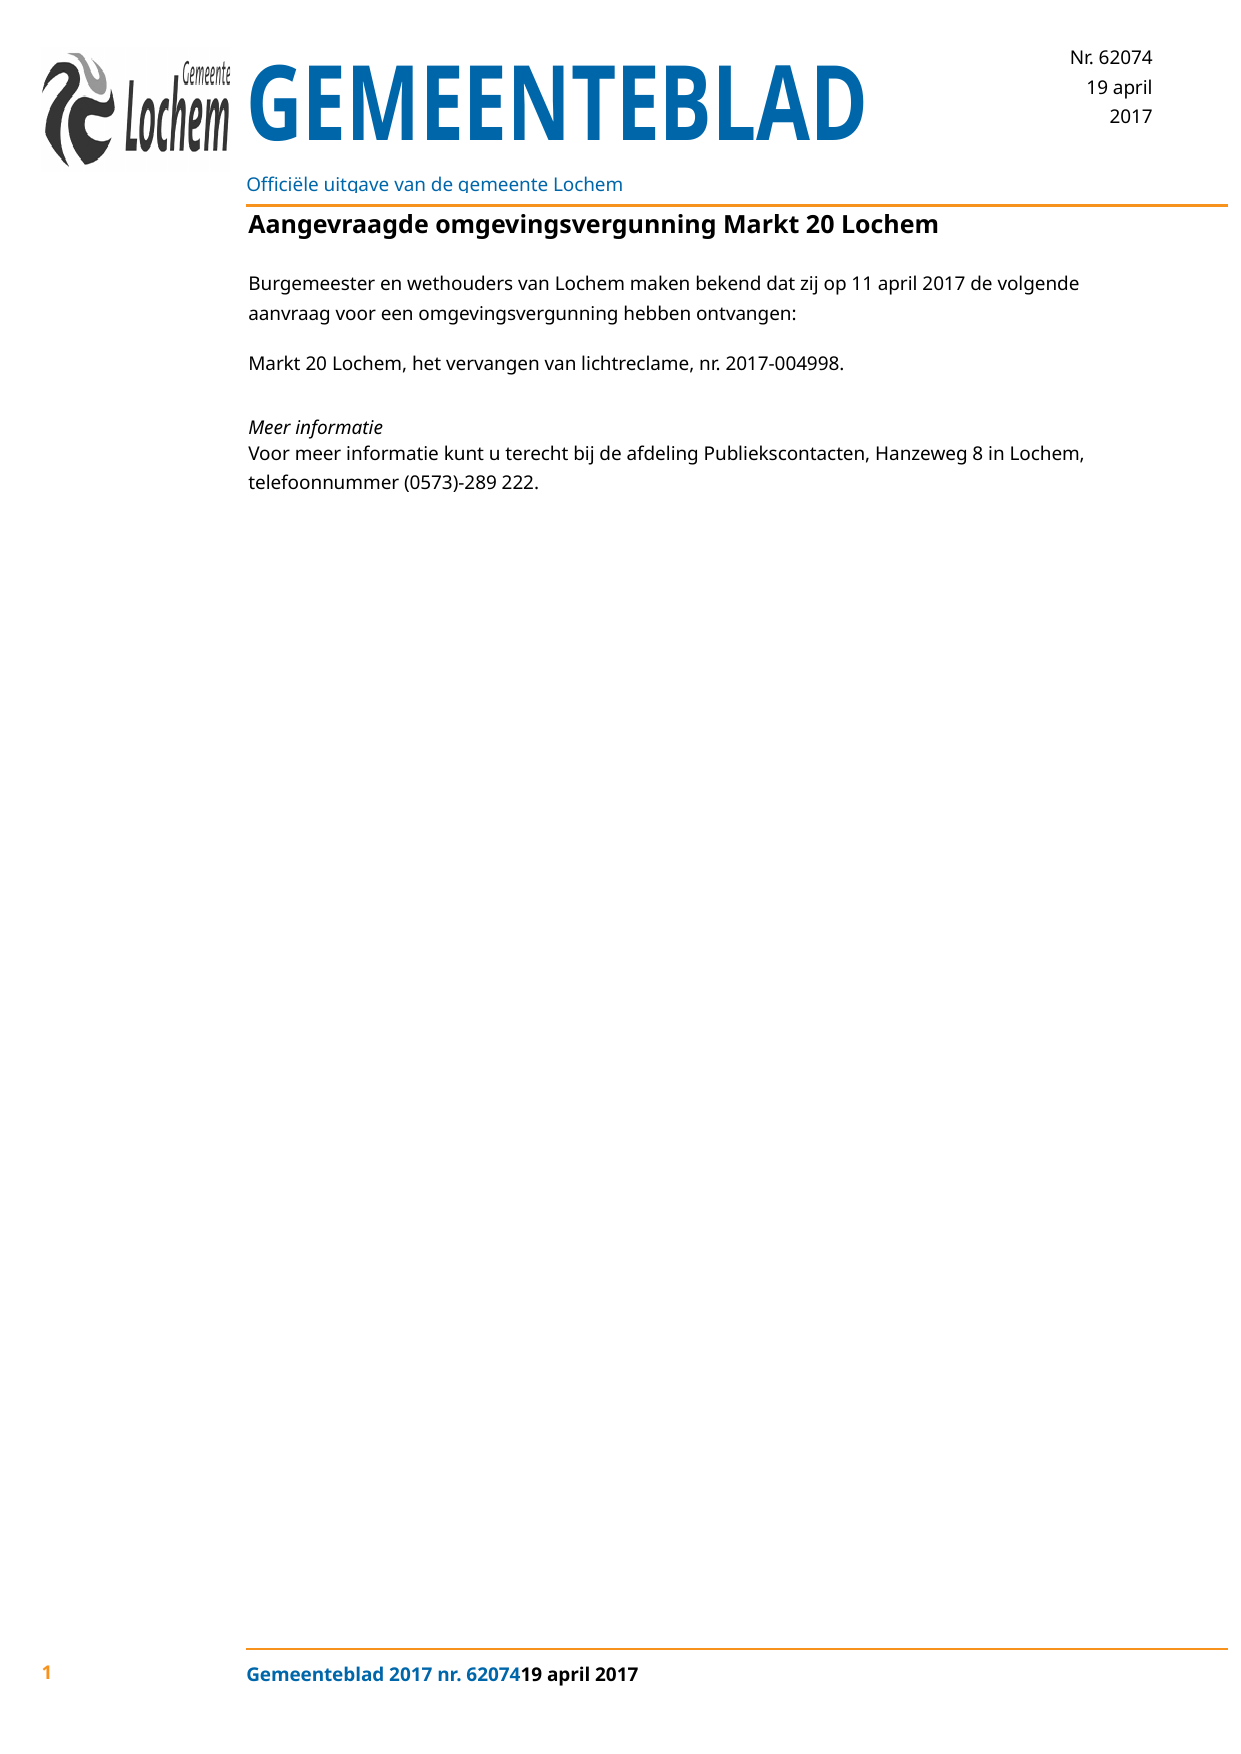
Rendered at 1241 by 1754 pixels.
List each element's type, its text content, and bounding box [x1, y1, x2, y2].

text Meer informatie [248, 414, 1152, 440]
picture [41, 47, 231, 172]
text Aangevraagde omgevingsvergunning Markt 20 Lochem [248, 207, 1152, 241]
text Voor meer informatie kunt u terecht bij de afdeling Publiekscontacten, Hanzeweg 8 in Lochem, telefoonnummer (0573)-289 222. [248, 440, 1152, 495]
text Burgemeester en wethouders van Lochem maken bekend dat zij op 11 april 2017 de volgende aanvraag voor een omgevingsvergunning hebben ontvangen: [248, 270, 1152, 326]
text Markt 20 Lochem, het vervangen van lichtreclame, nr. 2017-004998. [248, 350, 1152, 376]
